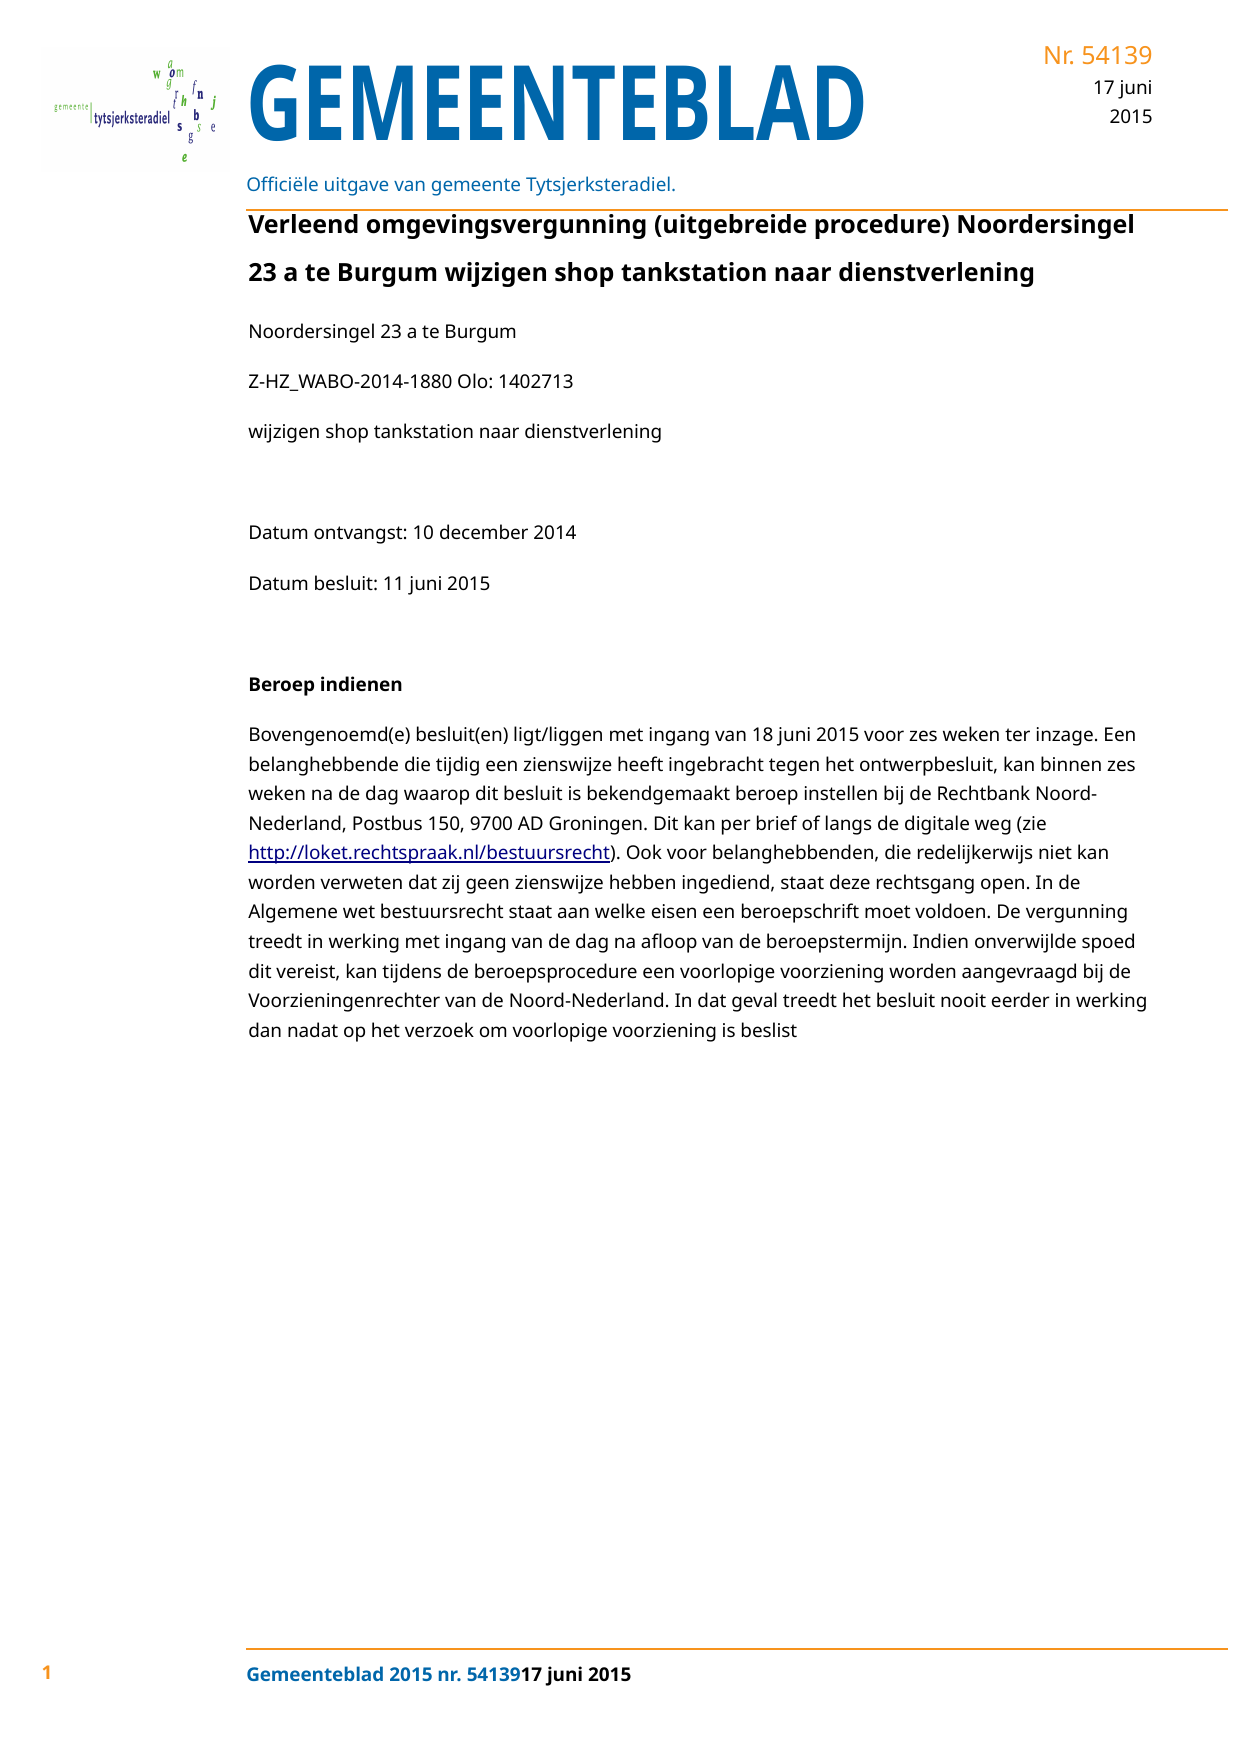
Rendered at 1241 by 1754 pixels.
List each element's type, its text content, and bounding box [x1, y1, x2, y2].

text Noordersingel 23 a te Burgum [248, 318, 1152, 344]
picture [41, 47, 231, 172]
text Datum besluit: 11 juni 2015 [248, 570, 1152, 596]
text Verleend omgevingsvergunning (uitgebreide procedure) Noordersingel 23 a te Burgum wijzigen shop tankstation naar dienstverlening [248, 211, 1152, 288]
text Z-HZ_WABO-2014-1880 Olo: 1402713 [248, 368, 1152, 394]
text Beroep indienen [248, 671, 1152, 697]
text Bovengenoemd(e) besluit(en) ligt/liggen met ingang van 18 juni 2015 voor zes weken ter inzage. Een belanghebbende die tijdig een zienswijze heeft ingebracht tegen het ontwerpbesluit, kan binnen zes weken na de dag waarop dit besluit is bekendgemaakt beroep instellen bij de Rechtbank Noord-Nederland, Postbus 150, 9700 AD Groningen. Dit kan per brief of langs de digitale weg (zie http://loket.rechtspraak.nl/bestuursrecht). Ook voor belanghebbenden, die redelijkerwijs niet kan worden verweten dat zij geen zienswijze hebben ingediend, staat deze rechtsgang open. In de Algemene wet bestuursrecht staat aan welke eisen een beroepschrift moet voldoen. De vergunning treedt in werking met ingang van de dag na afloop van de beroepstermijn. Indien onverwijlde spoed dit vereist, kan tijdens de beroepsprocedure een voorlopige voorziening worden aangevraagd bij de Voorzieningenrechter van de Noord-Nederland. In dat geval treedt het besluit nooit eerder in werking dan nadat op het verzoek om voorlopige voorziening is beslist [248, 721, 1152, 1043]
text Datum ontvangst: 10 december 2014 [248, 519, 1152, 545]
text wijzigen shop tankstation naar dienstverlening [248, 419, 1152, 444]
